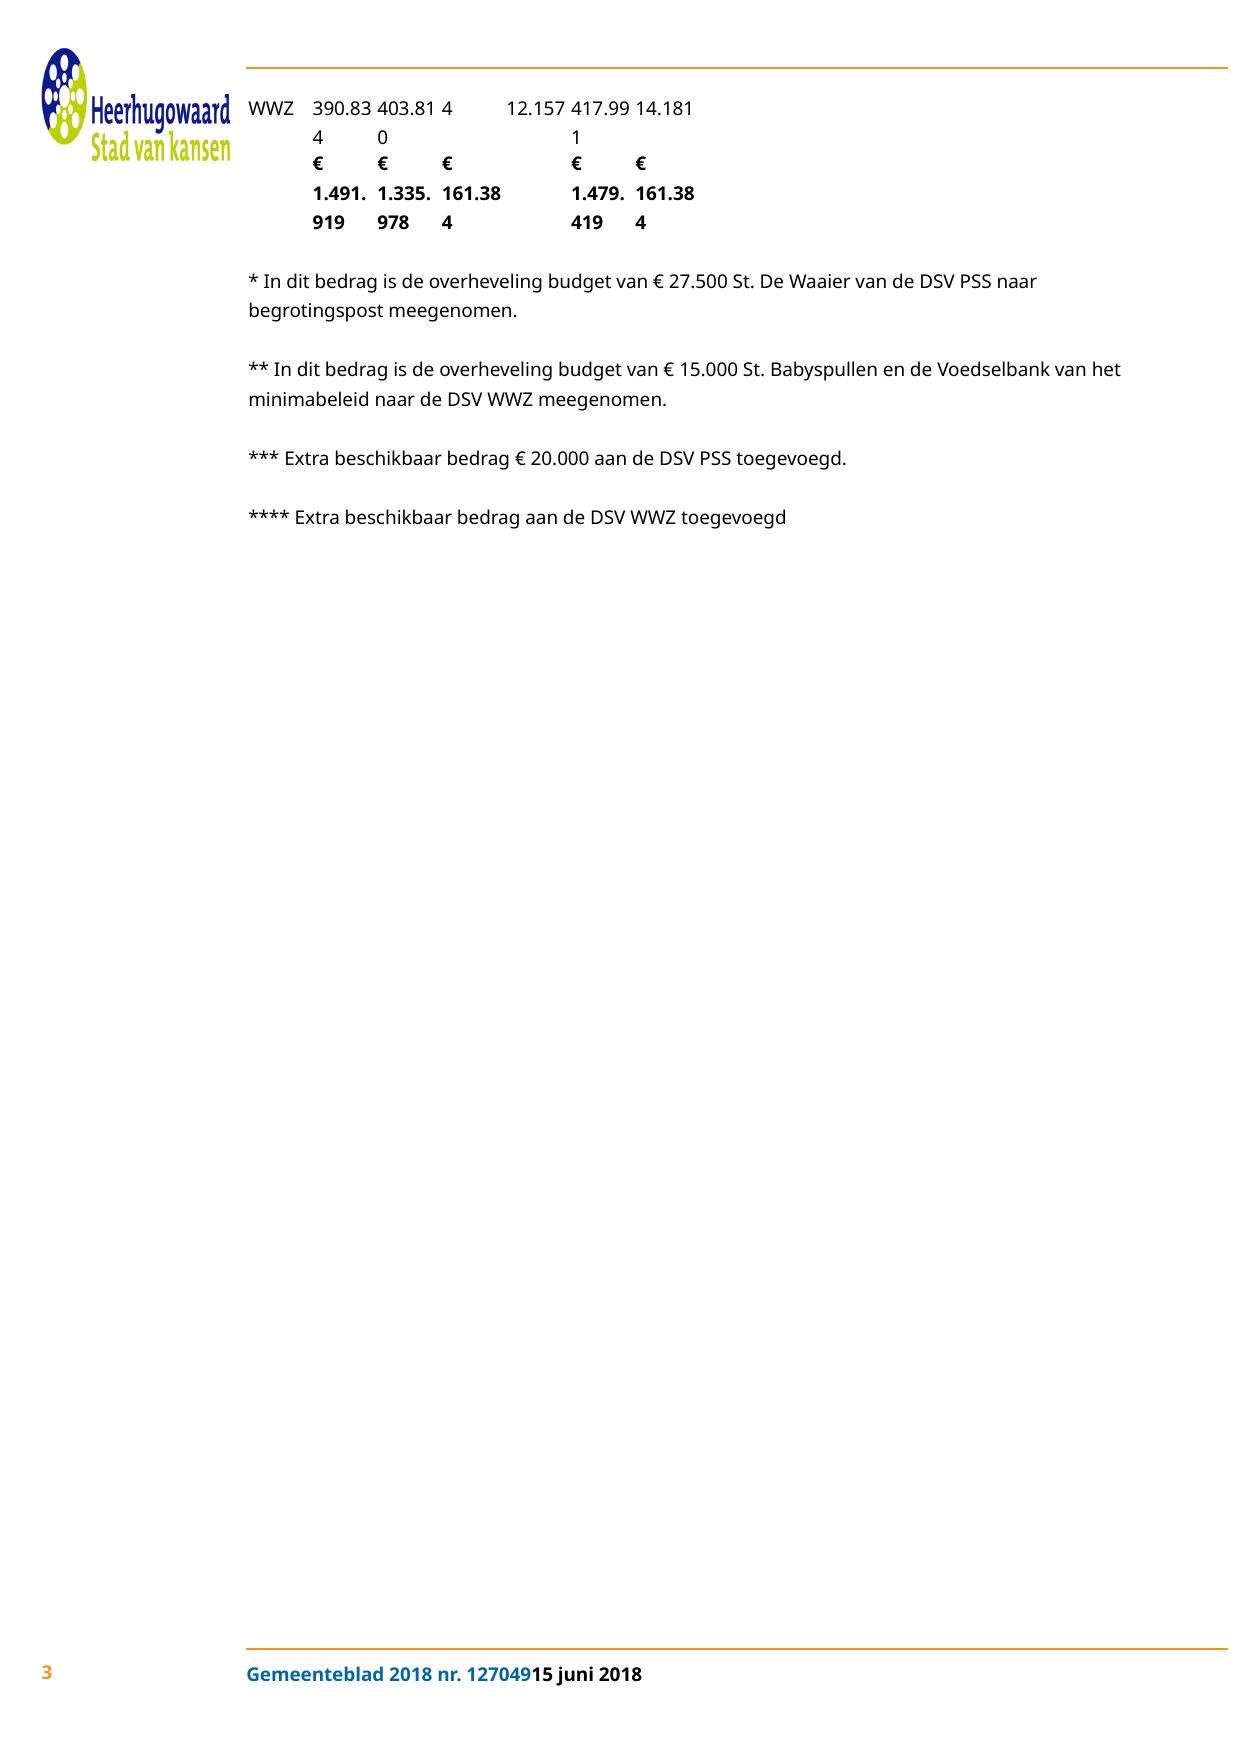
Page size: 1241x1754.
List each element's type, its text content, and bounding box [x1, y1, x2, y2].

table_cell [506, 150, 571, 235]
text **** Extra beschikbaar bedrag aan de DSV WWZ toegevoegd [248, 504, 1152, 530]
table_cell 12.157 [506, 95, 571, 150]
picture [41, 47, 231, 172]
table_cell € 1.335.978 [377, 150, 442, 235]
table_cell € 1.491.919 [313, 150, 377, 235]
table_cell 417.991 [571, 95, 635, 150]
table_cell € 1.479.419 [571, 150, 635, 235]
table_cell 4 [442, 95, 506, 150]
table_cell € 161.384 [442, 150, 506, 235]
text * In dit bedrag is de overheveling budget van € 27.500 St. De Waaier van de DSV PSS naar begrotingspost meegenomen. [248, 268, 1152, 323]
text ** In dit bedrag is de overheveling budget van € 15.000 St. Babyspullen en de Voedselbank van het minimabeleid naar de DSV WWZ meegenomen. [248, 357, 1152, 412]
table_cell 390.834 [313, 95, 377, 150]
table_cell [248, 150, 312, 235]
table_cell WWZ [248, 95, 312, 150]
table_cell € 161.384 [635, 150, 700, 235]
table_cell 403.810 [377, 95, 442, 150]
table_cell 14.181 [635, 95, 700, 150]
text *** Extra beschikbaar bedrag € 20.000 aan de DSV PSS toegevoegd. [248, 445, 1152, 471]
